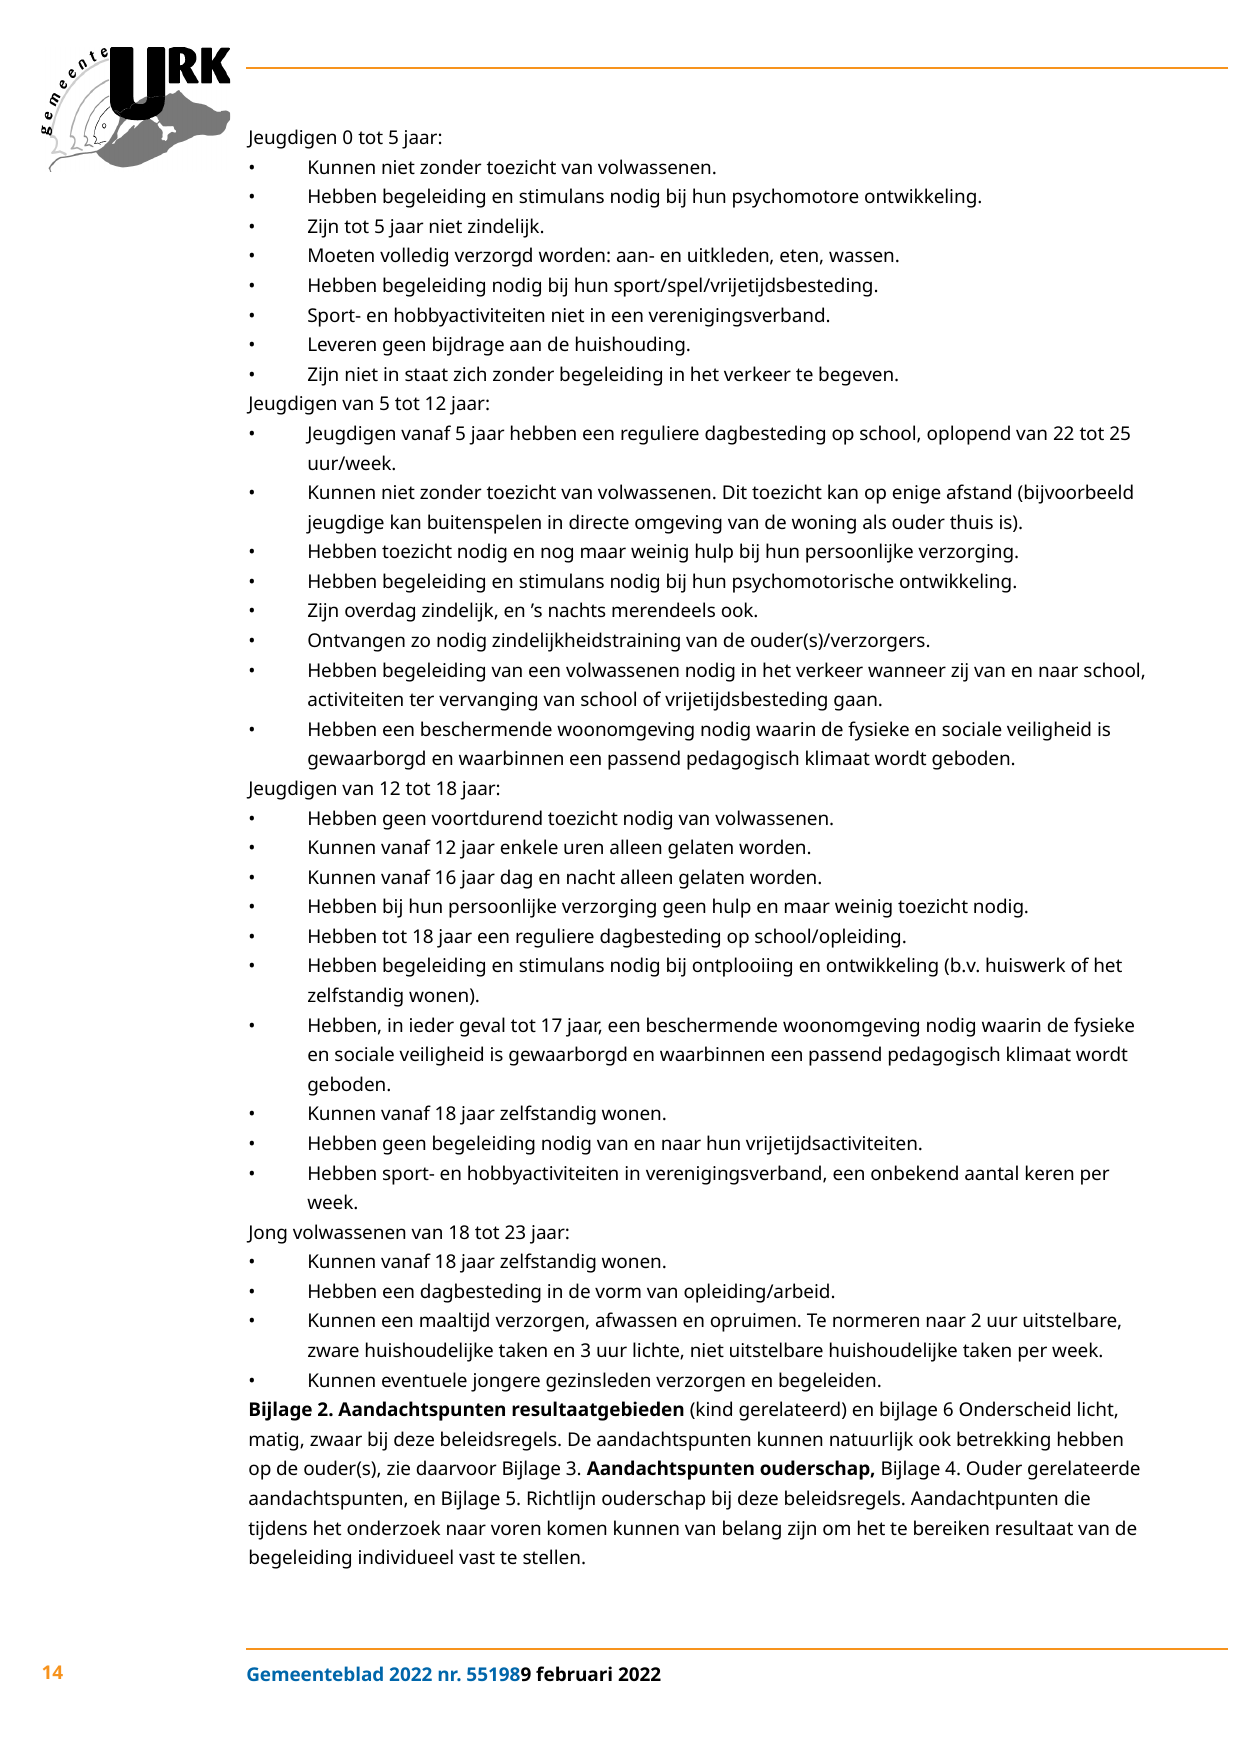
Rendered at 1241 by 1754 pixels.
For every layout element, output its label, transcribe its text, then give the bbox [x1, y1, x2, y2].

list Leveren geen bijdrage aan de huishouding. [248, 331, 1152, 357]
list Kunnen een maaltijd verzorgen, afwassen en opruimen. Te normeren naar 2 uur uitstelbare, zware huishoudelijke taken en 3 uur lichte, niet uitstelbare huishoudelijke taken per week. [248, 1308, 1152, 1363]
list Hebben begeleiding en stimulans nodig bij hun psychomotorische ontwikkeling. [248, 568, 1152, 594]
list Hebben geen begeleiding nodig van en naar hun vrijetijdsactiviteiten. [248, 1130, 1152, 1156]
list Hebben sport- en hobbyactiviteiten in verenigingsverband, een onbekend aantal keren per week. [248, 1160, 1152, 1215]
list Hebben tot 18 jaar een reguliere dagbesteding op school/opleiding. [248, 923, 1152, 949]
list Hebben een dagbesteding in de vorm van opleiding/arbeid. [248, 1278, 1152, 1304]
list Sport- en hobbyactiviteiten niet in een verenigingsverband. [248, 302, 1152, 328]
list Hebben bij hun persoonlijke verzorging geen hulp en maar weinig toezicht nodig. [248, 893, 1152, 919]
list Kunnen niet zonder toezicht van volwassenen. [248, 154, 1152, 180]
list Moeten volledig verzorgd worden: aan- en uitkleden, eten, wassen. [248, 243, 1152, 268]
list Kunnen vanaf 18 jaar zelfstandig wonen. [248, 1248, 1152, 1274]
list Jeugdigen vanaf 5 jaar hebben een reguliere dagbesteding op school, oplopend van 22 tot 25 uur/week. [248, 420, 1152, 476]
list Hebben begeleiding en stimulans nodig bij ontplooiing en ontwikkeling (b.v. huiswerk of het zelfstandig wonen). [248, 953, 1152, 1008]
list Hebben begeleiding van een volwassenen nodig in het verkeer wanneer zij van en naar school, activiteiten ter vervanging van school of vrijetijdsbesteding gaan. [248, 657, 1152, 712]
text Bijlage 2. Aandachtspunten resultaatgebieden (kind gerelateerd) en bijlage 6 Onderscheid licht, matig, zwaar bij deze beleidsregels. De aandachtspunten kunnen natuurlijk ook betrekking hebben op de ouder(s), zie daarvoor Bijlage 3. Aandachtspunten ouderschap, Bijlage 4. Ouder gerelateerde aandachtspunten, en Bijlage 5. Richtlijn ouderschap bij deze beleidsregels. Aandachtpunten die tijdens het onderzoek naar voren komen kunnen van belang zijn om het te bereiken resultaat van de begeleiding individueel vast te stellen. [248, 1396, 1152, 1570]
list Kunnen vanaf 18 jaar zelfstandig wonen. [248, 1101, 1152, 1126]
list Zijn tot 5 jaar niet zindelijk. [248, 213, 1152, 239]
list Hebben begeleiding nodig bij hun sport/spel/vrijetijdsbesteding. [248, 272, 1152, 298]
list Zijn overdag zindelijk, en ’s nachts merendeels ook. [248, 598, 1152, 623]
text Jeugdigen 0 tot 5 jaar: [248, 124, 1152, 150]
list Hebben geen voortdurend toezicht nodig van volwassenen. [248, 805, 1152, 831]
list Hebben begeleiding en stimulans nodig bij hun psychomotore ontwikkeling. [248, 183, 1152, 209]
text Jong volwassenen van 18 tot 23 jaar: [248, 1219, 1152, 1245]
list Kunnen eventuele jongere gezinsleden verzorgen en begeleiden. [248, 1367, 1152, 1393]
list Zijn niet in staat zich zonder begeleiding in het verkeer te begeven. [248, 361, 1152, 387]
list Hebben toezicht nodig en nog maar weinig hulp bij hun persoonlijke verzorging. [248, 538, 1152, 564]
list Hebben een beschermende woonomgeving nodig waarin de fysieke en sociale veiligheid is gewaarborgd en waarbinnen een passend pedagogisch klimaat wordt geboden. [248, 716, 1152, 771]
text Jeugdigen van 12 tot 18 jaar: [248, 775, 1152, 801]
list Ontvangen zo nodig zindelijkheidstraining van de ouder(s)/verzorgers. [248, 627, 1152, 653]
picture [41, 47, 231, 172]
text Jeugdigen van 5 tot 12 jaar: [248, 391, 1152, 416]
list Kunnen vanaf 12 jaar enkele uren alleen gelaten worden. [248, 834, 1152, 860]
list Kunnen vanaf 16 jaar dag en nacht alleen gelaten worden. [248, 864, 1152, 890]
list Kunnen niet zonder toezicht van volwassenen. Dit toezicht kan op enige afstand (bijvoorbeeld jeugdige kan buitenspelen in directe omgeving van de woning als ouder thuis is). [248, 479, 1152, 535]
list Hebben, in ieder geval tot 17 jaar, een beschermende woonomgeving nodig waarin de fysieke en sociale veiligheid is gewaarborgd en waarbinnen een passend pedagogisch klimaat wordt geboden. [248, 1012, 1152, 1097]
